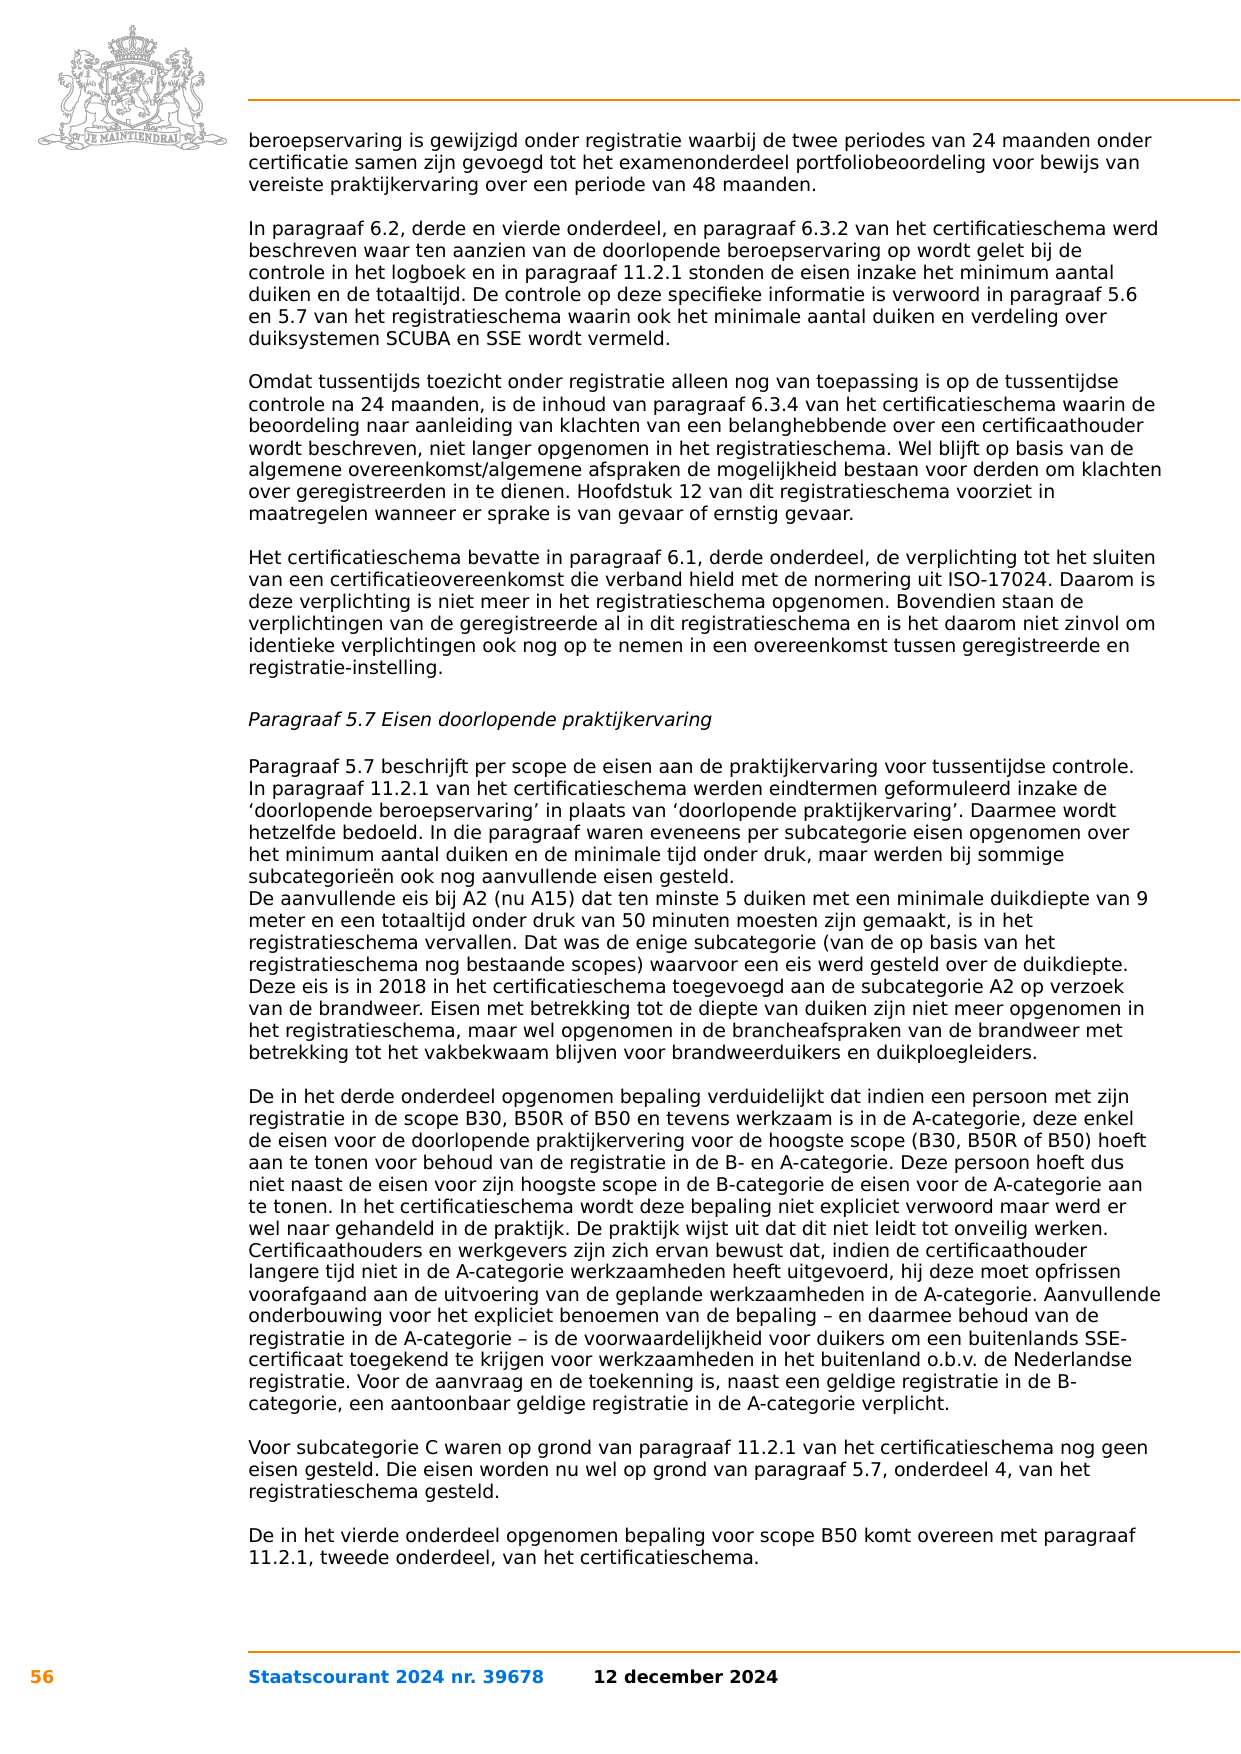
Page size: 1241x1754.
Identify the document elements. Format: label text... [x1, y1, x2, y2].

text De in het vierde onderdeel opgenomen bepaling voor scope B50 komt overeen met paragraaf 11.2.1, tweede onderdeel, van het certificatieschema. [248, 1525, 1163, 1569]
picture [38, 25, 227, 150]
text Omdat tussentijds toezicht onder registratie alleen nog van toepassing is op de tussentijdse controle na 24 maanden, is de inhoud van paragraaf 6.3.4 van het certificatieschema waarin de beoordeling naar aanleiding van klachten van een belanghebbende over een certificaathouder wordt beschreven, niet langer opgenomen in het registratieschema. Wel blijft op basis van de algemene overeenkomst/algemene afspraken de mogelijkheid bestaan voor derden om klachten over geregistreerden in te dienen. Hoofdstuk 12 van dit registratieschema voorziet in maatregelen wanneer er sprake is van gevaar of ernstig gevaar. [248, 371, 1163, 525]
text In paragraaf 6.2, derde en vierde onderdeel, en paragraaf 6.3.2 van het certificatieschema werd beschreven waar ten aanzien van de doorlopende beroepservaring op wordt gelet bij de controle in het logboek en in paragraaf 11.2.1 stonden de eisen inzake het minimum aantal duiken en de totaaltijd. De controle op deze specifieke informatie is verwoord in paragraaf 5.6 en 5.7 van het registratieschema waarin ook het minimale aantal duiken en verdeling over duiksystemen SCUBA en SSE wordt vermeld. [248, 218, 1163, 349]
text Paragraaf 5.7 beschrijft per scope de eisen aan de praktijkervaring voor tussentijdse controle. [248, 756, 1163, 778]
text Voor subcategorie C waren op grond van paragraaf 11.2.1 van het certificatieschema nog geen eisen gesteld. Die eisen worden nu wel op grond van paragraaf 5.7, onderdeel 4, van het registratieschema gesteld. [248, 1437, 1163, 1503]
subtitle Paragraaf 5.7 Eisen doorlopende praktijkervaring [248, 709, 1163, 731]
text De in het derde onderdeel opgenomen bepaling verduidelijkt dat indien een persoon met zijn registratie in de scope B30, B50R of B50 en tevens werkzaam is in de A-categorie, deze enkel de eisen voor de doorlopende praktijkervering voor de hoogste scope (B30, B50R of B50) hoeft aan te tonen voor behoud van de registratie in de B- en A-categorie. Deze persoon hoeft dus niet naast de eisen voor zijn hoogste scope in de B-categorie de eisen voor de A-categorie aan te tonen. In het certificatieschema wordt deze bepaling niet expliciet verwoord maar werd er wel naar gehandeld in de praktijk. De praktijk wijst uit dat dit niet leidt tot onveilig werken. Certificaathouders en werkgevers zijn zich ervan bewust dat, indien de certificaathouder langere tijd niet in de A-categorie werkzaamheden heeft uitgevoerd, hij deze moet opfrissen voorafgaand aan de uitvoering van de geplande werkzaamheden in de A-categorie. Aanvullende onderbouwing voor het expliciet benoemen van de bepaling – en daarmee behoud van de registratie in de A-categorie – is de voorwaardelijkheid voor duikers om een buitenlands SSE-certificaat toegekend te krijgen voor werkzaamheden in het buitenland o.b.v. de Nederlandse registratie. Voor de aanvraag en de toekenning is, naast een geldige registratie in de B-categorie, een aantoonbaar geldige registratie in de A-categorie verplicht. [248, 1086, 1163, 1415]
text In paragraaf 11.2.1 van het certificatieschema werden eindtermen geformuleerd inzake de ‘doorlopende beroepservaring’ in plaats van ‘doorlopende praktijkervaring’. Daarmee wordt hetzelfde bedoeld. In die paragraaf waren eveneens per subcategorie eisen opgenomen over het minimum aantal duiken en de minimale tijd onder druk, maar werden bij sommige subcategorieën ook nog aanvullende eisen gesteld. [248, 778, 1163, 888]
text De aanvullende eis bij A2 (nu A15) dat ten minste 5 duiken met een minimale duikdiepte van 9 meter en een totaaltijd onder druk van 50 minuten moesten zijn gemaakt, is in het registratieschema vervallen. Dat was de enige subcategorie (van de op basis van het registratieschema nog bestaande scopes) waarvoor een eis werd gesteld over de duikdiepte. Deze eis is in 2018 in het certificatieschema toegevoegd aan de subcategorie A2 op verzoek van de brandweer. Eisen met betrekking tot de diepte van duiken zijn niet meer opgenomen in het registratieschema, maar wel opgenomen in de brancheafspraken van de brandweer met betrekking tot het vakbekwaam blijven voor brandweerduikers en duikploegleiders. [248, 888, 1163, 1064]
text beroepservaring is gewijzigd onder registratie waarbij de twee periodes van 24 maanden onder certificatie samen zijn gevoegd tot het examenonderdeel portfoliobeoordeling voor bewijs van vereiste praktijkervaring over een periode van 48 maanden. [248, 130, 1163, 196]
text Het certificatieschema bevatte in paragraaf 6.1, derde onderdeel, de verplichting tot het sluiten van een certificatieovereenkomst die verband hield met de normering uit ISO-17024. Daarom is deze verplichting is niet meer in het registratieschema opgenomen. Bovendien staan de verplichtingen van de geregistreerde al in dit registratieschema en is het daarom niet zinvol om identieke verplichtingen ook nog op te nemen in een overeenkomst tussen geregistreerde en registratie-instelling. [248, 547, 1163, 679]
